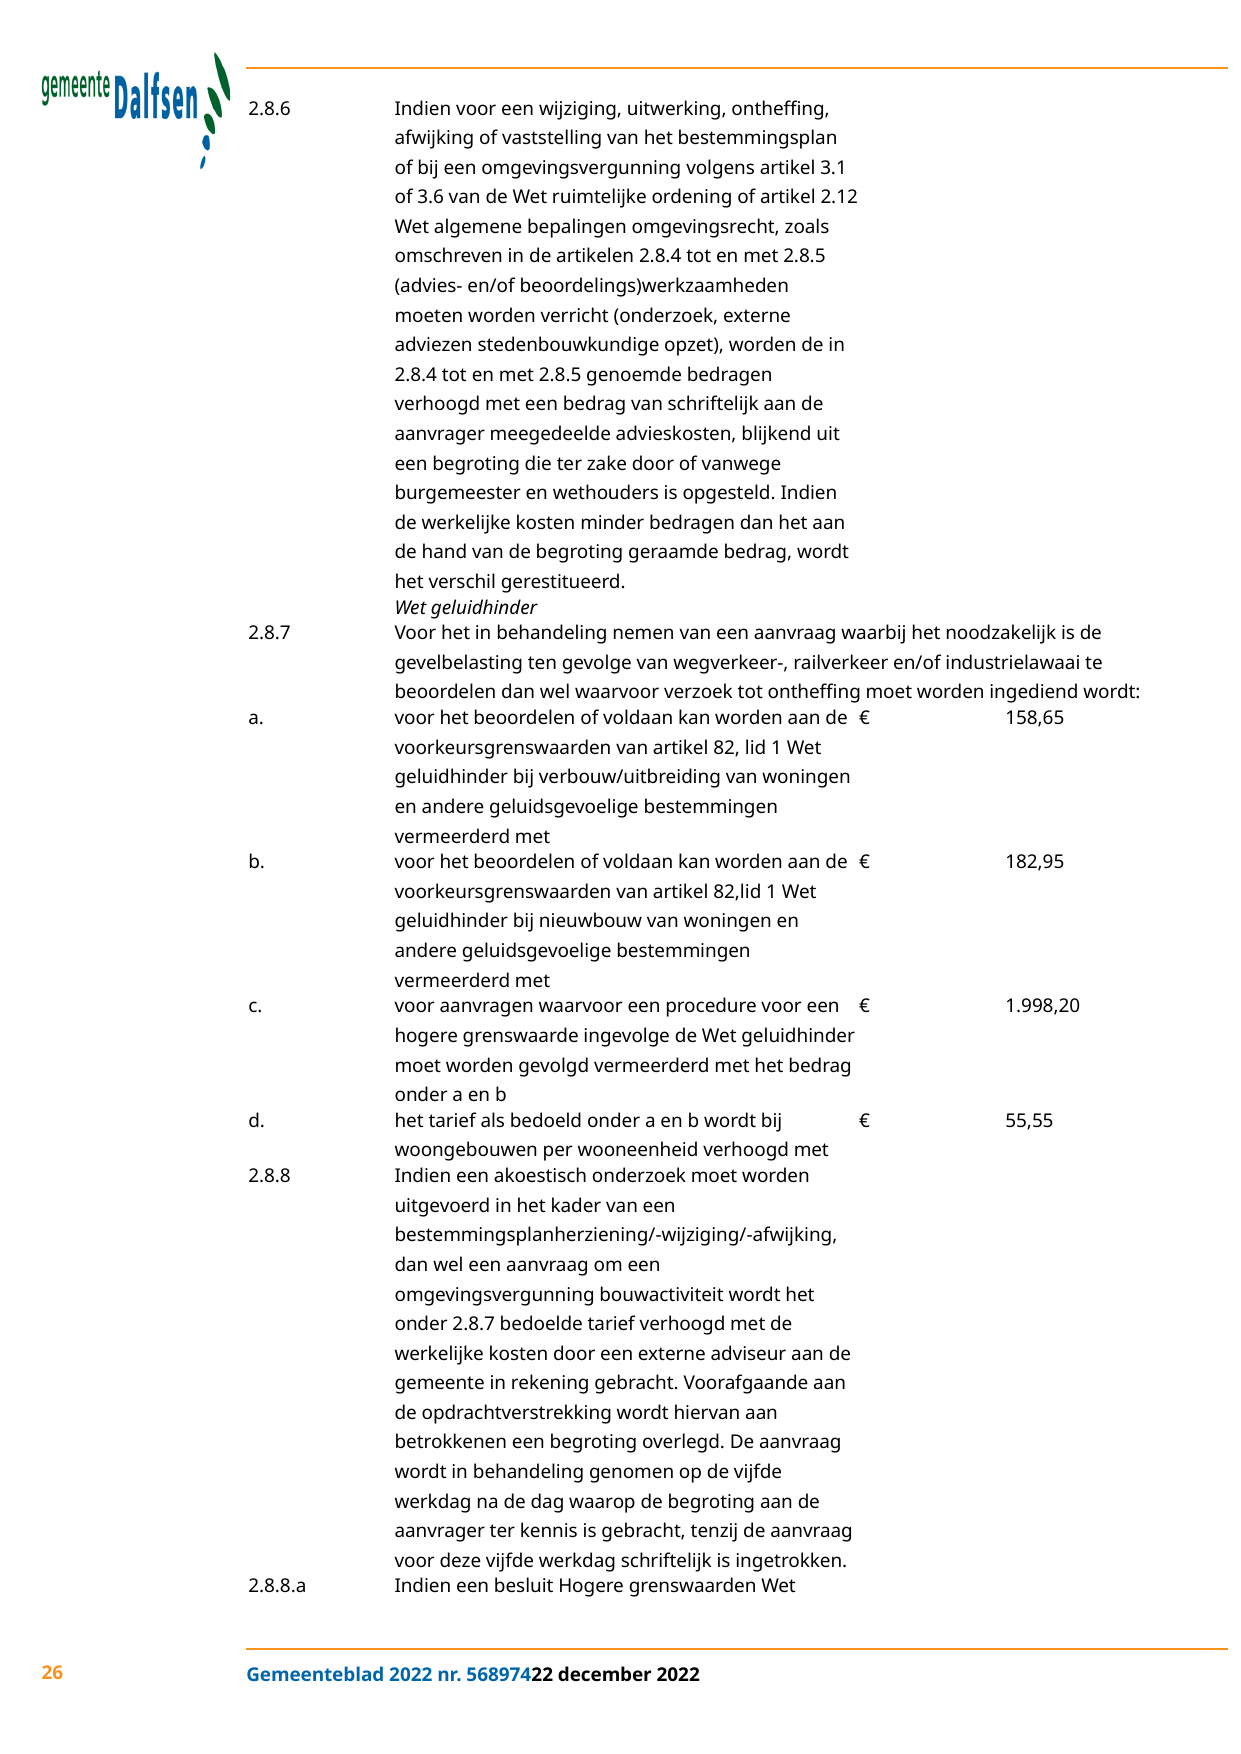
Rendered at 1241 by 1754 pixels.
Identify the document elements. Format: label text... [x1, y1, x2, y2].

table_cell € [859, 993, 1005, 1107]
table_cell € [859, 705, 1005, 848]
table_cell € [859, 849, 1005, 993]
table_cell 55,55 [1005, 1107, 1152, 1162]
table_cell [248, 594, 394, 619]
table_cell het tarief als bedoeld onder a en b wordt bij woongebouwen per wooneenheid verhoogd met [394, 1107, 859, 1162]
table_cell 2.8.7 [248, 620, 394, 704]
table_cell 2.8.8 [248, 1163, 394, 1573]
table_cell 158,65 [1005, 705, 1152, 848]
table_cell Indien een akoestisch onderzoek moet worden uitgevoerd in het kader van een bestemmingsplanherziening/-wijziging/-afwijking, dan wel een aanvraag om een omgevingsvergunning bouwactiviteit wordt het onder 2.8.7 bedoelde tarief verhoogd met de werkelijke kosten door een externe adviseur aan de gemeente in rekening gebracht. Voorafgaande aan de opdrachtverstrekking wordt hiervan aan betrokkenen een begroting overlegd. De aanvraag wordt in behandeling genomen op de vijfde werkdag na de dag waarop de begroting aan de aanvrager ter kennis is gebracht, tenzij de aanvraag voor deze vijfde werkdag schriftelijk is ingetrokken. [394, 1163, 859, 1573]
table_cell € [859, 1107, 1005, 1162]
table_cell voor het beoordelen of voldaan kan worden aan de voorkeursgrenswaarden van artikel 82,lid 1 Wet geluidhinder bij nieuwbouw van woningen en andere geluidsgevoelige bestemmingen vermeerderd met [394, 849, 859, 993]
table_cell 1.998,20 [1005, 993, 1152, 1107]
table_cell [859, 1163, 1005, 1573]
table_cell 2.8.8.a [248, 1573, 394, 1598]
table_cell [859, 95, 1005, 594]
table_cell a. [248, 705, 394, 848]
table_cell b. [248, 849, 394, 993]
table_cell [1005, 1573, 1152, 1598]
picture [41, 47, 231, 172]
table_cell [1005, 95, 1152, 594]
table_cell Voor het in behandeling nemen van een aanvraag waarbij het noodzakelijk is de gevelbelasting ten gevolge van wegverkeer-, railverkeer en/of industrielawaai te beoordelen dan wel waarvoor verzoek tot ontheffing moet worden ingediend wordt: [394, 620, 1152, 704]
table_cell c. [248, 993, 394, 1107]
table_cell [1005, 1163, 1152, 1573]
table_cell Indien een besluit Hogere grenswaarden Wet [394, 1573, 859, 1598]
table_cell Indien voor een wijziging, uitwerking, ontheffing, afwijking of vaststelling van het bestemmingsplan of bij een omgevingsvergunning volgens artikel 3.1 of 3.6 van de Wet ruimtelijke ordening of artikel 2.12 Wet algemene bepalingen omgevingsrecht, zoals omschreven in de artikelen 2.8.4 tot en met 2.8.5 (advies- en/of beoordelings)werkzaamheden moeten worden verricht (onderzoek, externe adviezen stedenbouwkundige opzet), worden de in 2.8.4 tot en met 2.8.5 genoemde bedragen verhoogd met een bedrag van schriftelijk aan de aanvrager meegedeelde advieskosten, blijkend uit een begroting die ter zake door of vanwege burgemeester en wethouders is opgesteld. Indien de werkelijke kosten minder bedragen dan het aan de hand van de begroting geraamde bedrag, wordt het verschil gerestitueerd. [394, 95, 859, 594]
table_cell Wet geluidhinder [394, 594, 1152, 619]
table_cell voor het beoordelen of voldaan kan worden aan de voorkeursgrenswaarden van artikel 82, lid 1 Wet geluidhinder bij verbouw/uitbreiding van woningen en andere geluidsgevoelige bestemmingen vermeerderd met [394, 705, 859, 848]
table_cell [859, 1573, 1005, 1598]
table_cell d. [248, 1107, 394, 1162]
table_cell voor aanvragen waarvoor een procedure voor een hogere grenswaarde ingevolge de Wet geluidhinder moet worden gevolgd vermeerderd met het bedrag onder a en b [394, 993, 859, 1107]
table_cell 182,95 [1005, 849, 1152, 993]
table_cell 2.8.6 [248, 95, 394, 594]
